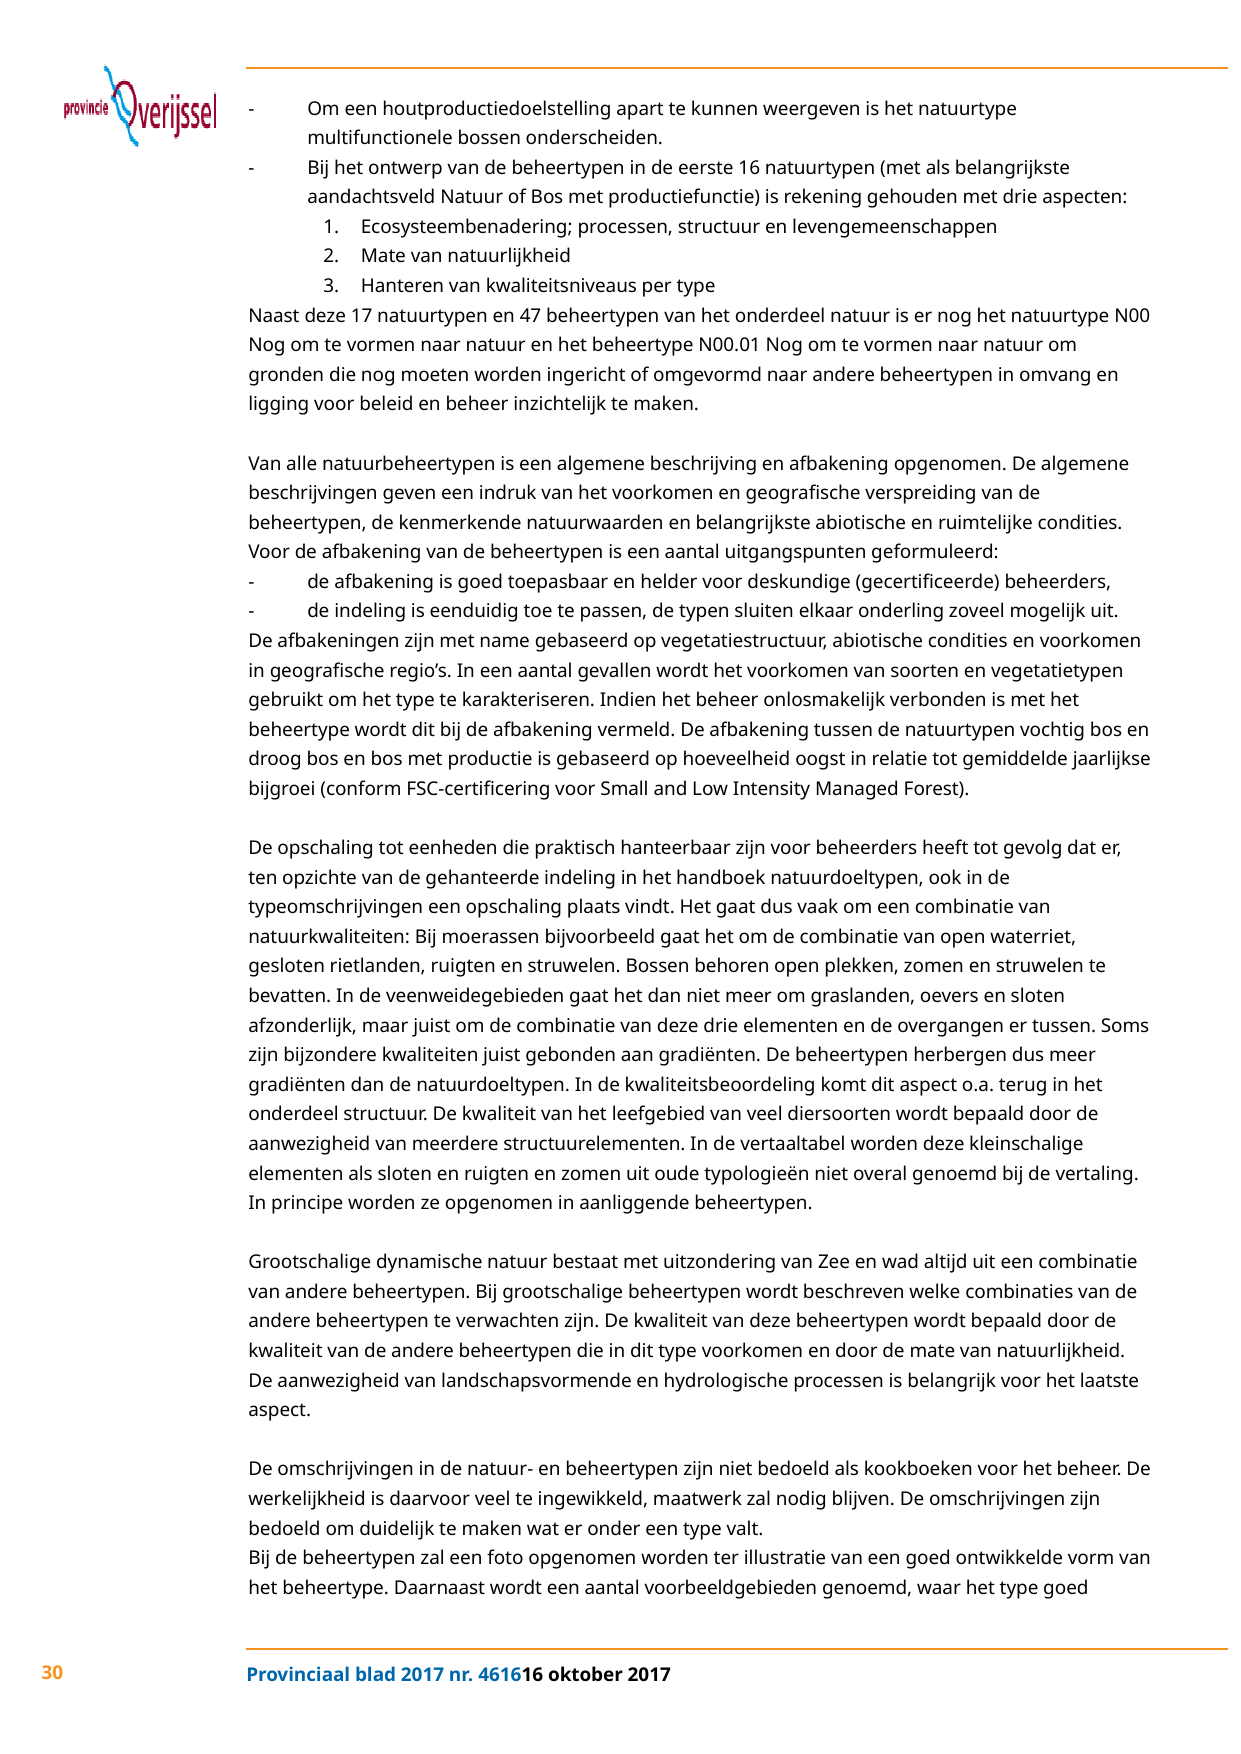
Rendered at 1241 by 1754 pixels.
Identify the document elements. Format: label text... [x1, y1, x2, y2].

text Grootschalige dynamische natuur bestaat met uitzondering van Zee en wad altijd uit een combinatie van andere beheertypen. Bij grootschalige beheertypen wordt beschreven welke combinaties van de andere beheertypen te verwachten zijn. De kwaliteit van deze beheertypen wordt bepaald door de kwaliteit van de andere beheertypen die in dit type voorkomen en door de mate van natuurlijkheid. De aanwezigheid van landschapsvormende en hydrologische processen is belangrijk voor het laatste aspect. [248, 1248, 1152, 1422]
list de indeling is eenduidig toe te passen, de typen sluiten elkaar onderling zoveel mogelijk uit. [248, 598, 1152, 623]
list de afbakening is goed toepasbaar en helder voor deskundige (gecertificeerde) beheerders, [248, 568, 1152, 594]
text Bij de beheertypen zal een foto opgenomen worden ter illustratie van een goed ontwikkelde vorm van het beheertype. Daarnaast wordt een aantal voorbeeldgebieden genoemd, waar het type goed [248, 1544, 1152, 1600]
list Om een houtproductiedoelstelling apart te kunnen weergeven is het natuurtype multifunctionele bossen onderscheiden. [248, 95, 1152, 150]
list Mate van natuurlijkheid [323, 243, 1152, 268]
text Van alle natuurbeheertypen is een algemene beschrijving en afbakening opgenomen. De algemene beschrijvingen geven een indruk van het voorkomen en geografische verspreiding van de beheertypen, de kenmerkende natuurwaarden en belangrijkste abiotische en ruimtelijke condities. Voor de afbakening van de beheertypen is een aantal uitgangspunten geformuleerd: [248, 450, 1152, 564]
list Bij het ontwerp van de beheertypen in de eerste 16 natuurtypen (met als belangrijkste aandachtsveld Natuur of Bos met productiefunctie) is rekening gehouden met drie aspecten: [248, 154, 1152, 209]
text De omschrijvingen in de natuur- en beheertypen zijn niet bedoeld als kookboeken voor het beheer. De werkelijkheid is daarvoor veel te ingewikkeld, maatwerk zal nodig blijven. De omschrijvingen zijn bedoeld om duidelijk te maken wat er onder een type valt. [248, 1456, 1152, 1541]
list Hanteren van kwaliteitsniveaus per type [323, 272, 1152, 298]
text Naast deze 17 natuurtypen en 47 beheertypen van het onderdeel natuur is er nog het natuurtype N00 Nog om te vormen naar natuur en het beheertype N00.01 Nog om te vormen naar natuur om gronden die nog moeten worden ingericht of omgevormd naar andere beheertypen in omvang en ligging voor beleid en beheer inzichtelijk te maken. [248, 302, 1152, 416]
text De afbakeningen zijn met name gebaseerd op vegetatiestructuur, abiotische condities en voorkomen in geografische regio’s. In een aantal gevallen wordt het voorkomen van soorten en vegetatietypen gebruikt om het type te karakteriseren. Indien het beheer onlosmakelijk verbonden is met het beheertype wordt dit bij de afbakening vermeld. De afbakening tussen de natuurtypen vochtig bos en droog bos en bos met productie is gebaseerd op hoeveelheid oogst in relatie tot gemiddelde jaarlijkse bijgroei (conform FSC-certificering voor Small and Low Intensity Managed Forest). [248, 627, 1152, 801]
text De opschaling tot eenheden die praktisch hanteerbaar zijn voor beheerders heeft tot gevolg dat er, ten opzichte van de gehanteerde indeling in het handboek natuurdoeltypen, ook in de typeomschrijvingen een opschaling plaats vindt. Het gaat dus vaak om een combinatie van natuurkwaliteiten: Bij moerassen bijvoorbeeld gaat het om de combinatie van open waterriet, gesloten rietlanden, ruigten en struwelen. Bossen behoren open plekken, zomen en struwelen te bevatten. In de veenweidegebieden gaat het dan niet meer om graslanden, oevers en sloten afzonderlijk, maar juist om de combinatie van deze drie elementen en de overgangen er tussen. Soms zijn bijzondere kwaliteiten juist gebonden aan gradiënten. De beheertypen herbergen dus meer gradiënten dan de natuurdoeltypen. In de kwaliteitsbeoordeling komt dit aspect o.a. terug in het onderdeel structuur. De kwaliteit van het leefgebied van veel diersoorten wordt bepaald door de aanwezigheid van meerdere structuurelementen. In de vertaaltabel worden deze kleinschalige elementen als sloten en ruigten en zomen uit oude typologieën niet overal genoemd bij de vertaling. In principe worden ze opgenomen in aanliggende beheertypen. [248, 834, 1152, 1215]
list Ecosysteembenadering; processen, structuur en levengemeenschappen [323, 213, 1152, 239]
picture [41, 47, 231, 172]
